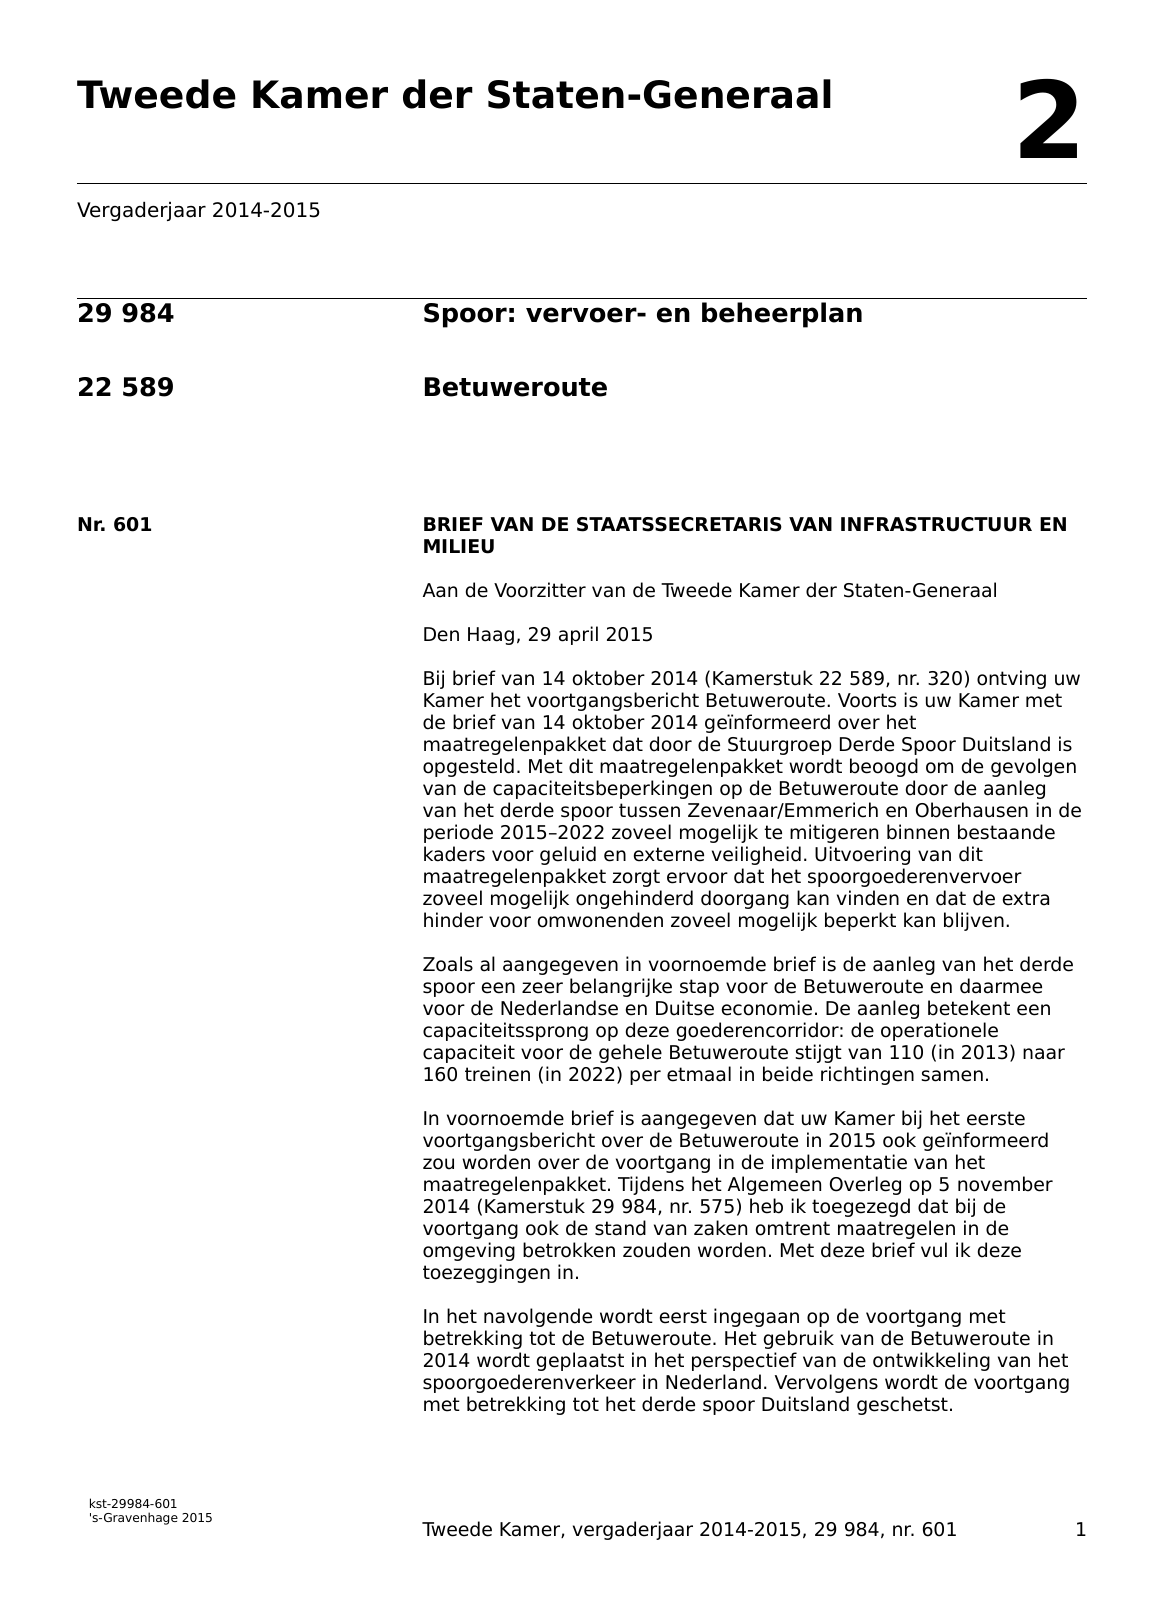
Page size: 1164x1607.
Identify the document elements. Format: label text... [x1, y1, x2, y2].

text 's-Gravenhage 2015 [88, 1511, 323, 1525]
text Aan de Voorzitter van de Tweede Kamer der Staten-Generaal [422, 580, 1087, 602]
text Bij brief van 14 oktober 2014 (Kamerstuk 22 589, nr. 320) ontving uw Kamer het voortgangsbericht Betuweroute. Voorts is uw Kamer met de brief van 14 oktober 2014 geïnformeerd over het maatregelenpakket dat door de Stuurgroep Derde Spoor Duitsland is opgesteld. Met dit maatregelenpakket wordt beoogd om de gevolgen van de capaciteitsbeperkingen op de Betuweroute door de aanleg van het derde spoor tussen Zevenaar/Emmerich en Oberhausen in de periode 2015–2022 zoveel mogelijk te mitigeren binnen bestaande kaders voor geluid en externe veiligheid. Uitvoering van dit maatregelenpakket zorgt ervoor dat het spoorgoederenvervoer zoveel mogelijk ongehinderd doorgang kan vinden en dat de extra hinder voor omwonenden zoveel mogelijk beperkt kan blijven. [422, 668, 1087, 932]
subtitle 29 984 Spoor: vervoer- en beheerplan [77, 299, 1087, 329]
subtitle Nr. 601 BRIEF VAN DE STAATSSECRETARIS VAN INFRASTRUCTUUR EN MILIEU [77, 514, 1087, 558]
text kst-29984-601 [88, 1497, 323, 1511]
table_header 2 [886, 59, 1087, 183]
subtitle 22 589 Betuweroute [77, 373, 1087, 403]
text In het navolgende wordt eerst ingegaan op de voortgang met betrekking tot de Betuweroute. Het gebruik van de Betuweroute in 2014 wordt geplaatst in het perspectief van de ontwikkeling van het spoorgoederenverkeer in Nederland. Vervolgens wordt de voortgang met betrekking tot het derde spoor Duitsland geschetst. [422, 1306, 1087, 1416]
table_header Tweede Kamer der Staten-Generaal [77, 59, 886, 183]
text In voornoemde brief is aangegeven dat uw Kamer bij het eerste voortgangsbericht over de Betuweroute in 2015 ook geïnformeerd zou worden over de voortgang in de implementatie van het maatregelenpakket. Tijdens het Algemeen Overleg op 5 november 2014 (Kamerstuk 29 984, nr. 575) heb ik toegezegd dat bij de voortgang ook de stand van zaken omtrent maatregelen in de omgeving betrokken zouden worden. Met deze brief vul ik deze toezeggingen in. [422, 1108, 1087, 1284]
table_cell Vergaderjaar 2014-2015 [77, 184, 1087, 298]
text Den Haag, 29 april 2015 [422, 624, 1087, 646]
text Zoals al aangegeven in voornoemde brief is de aanleg van het derde spoor een zeer belangrijke stap voor de Betuweroute en daarmee voor de Nederlandse en Duitse economie. De aanleg betekent een capaciteitssprong op deze goederencorridor: de operationele capaciteit voor de gehele Betuweroute stijgt van 110 (in 2013) naar 160 treinen (in 2022) per etmaal in beide richtingen samen. [422, 954, 1087, 1086]
